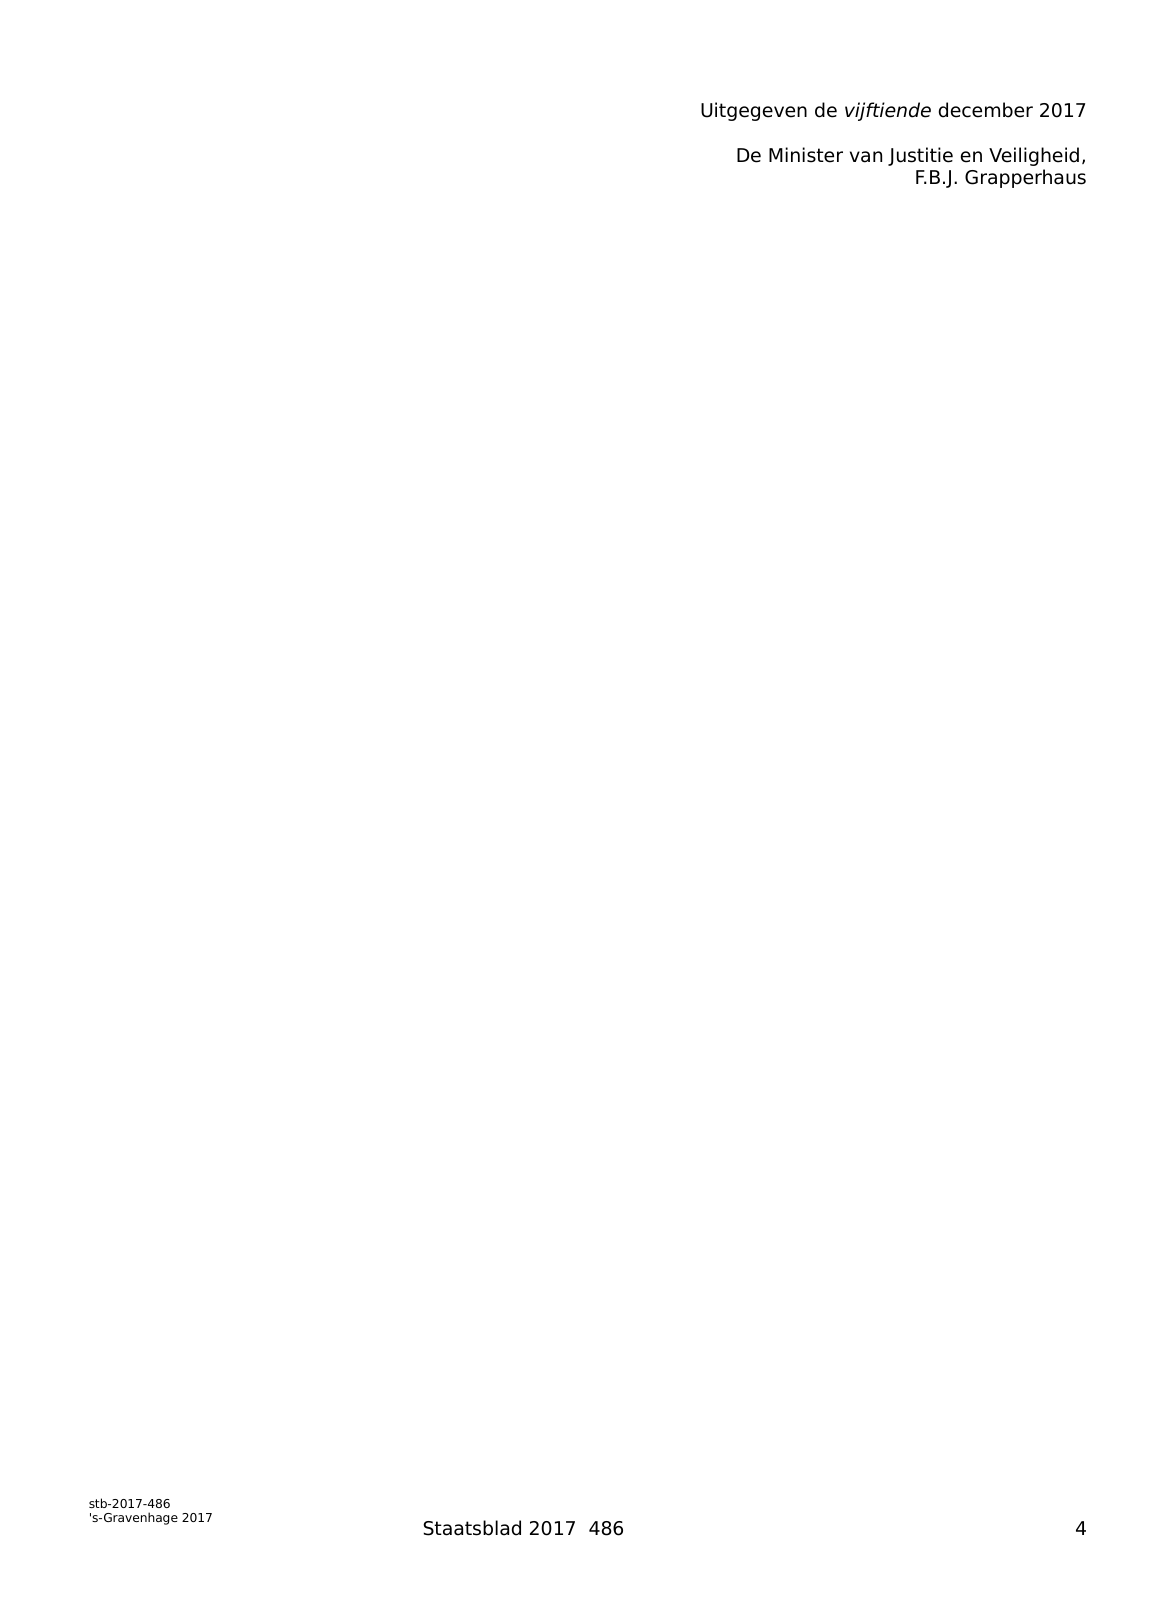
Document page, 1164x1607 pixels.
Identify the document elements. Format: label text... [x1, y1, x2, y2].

text 's-Gravenhage 2017 [88, 1511, 323, 1525]
text De Minister van Justitie en Veiligheid, F.B.J. Grapperhaus [422, 144, 1087, 188]
text Uitgegeven de vijftiende december 2017 [422, 100, 1087, 122]
text stb-2017-486 [88, 1497, 323, 1511]
